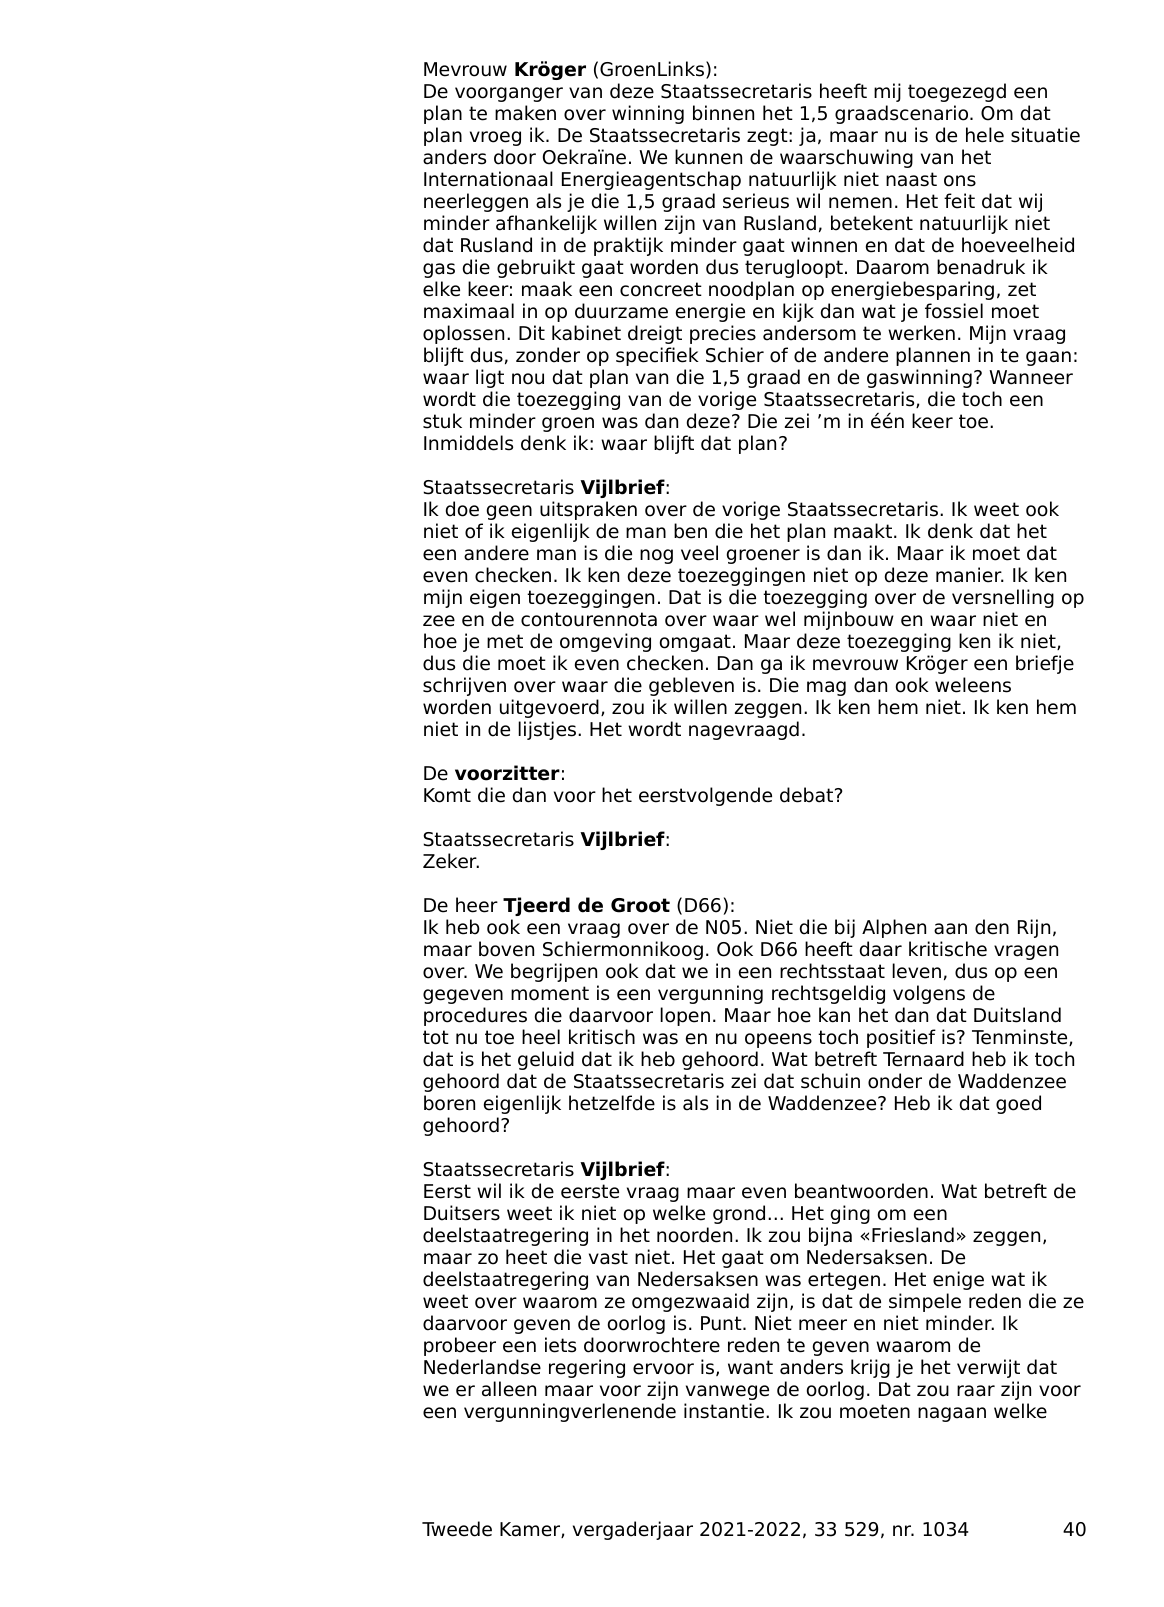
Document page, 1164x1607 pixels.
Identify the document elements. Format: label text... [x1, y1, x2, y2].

text Mevrouw Kröger (GroenLinks): [422, 59, 1087, 81]
text Ik doe geen uitspraken over de vorige Staatssecretaris. Ik weet ook niet of ik eigenlijk de man ben die het plan maakt. Ik denk dat het een andere man is die nog veel groener is dan ik. Maar ik moet dat even checken. Ik ken deze toezeggingen niet op deze manier. Ik ken mijn eigen toezeggingen. Dat is die toezegging over de versnelling op zee en de contourennota over waar wel mijnbouw en waar niet en hoe je met de omgeving omgaat. Maar deze toezegging ken ik niet, dus die moet ik even checken. Dan ga ik mevrouw Kröger een briefje schrijven over waar die gebleven is. Die mag dan ook weleens worden uitgevoerd, zou ik willen zeggen. Ik ken hem niet. Ik ken hem niet in de lijstjes. Het wordt nagevraagd. [422, 499, 1087, 741]
text De heer Tjeerd de Groot (D66): [422, 895, 1087, 917]
text Staatssecretaris Vijlbrief: [422, 477, 1087, 499]
text Staatssecretaris Vijlbrief: [422, 1159, 1087, 1181]
text De voorzitter: [422, 763, 1087, 785]
text Staatssecretaris Vijlbrief: [422, 829, 1087, 851]
text Komt die dan voor het eerstvolgende debat? [422, 785, 1087, 807]
text Eerst wil ik de eerste vraag maar even beantwoorden. Wat betreft de Duitsers weet ik niet op welke grond... Het ging om een deelstaatregering in het noorden. Ik zou bijna «Friesland» zeggen, maar zo heet die vast niet. Het gaat om Nedersaksen. De deelstaatregering van Nedersaksen was ertegen. Het enige wat ik weet over waarom ze omgezwaaid zijn, is dat de simpele reden die ze daarvoor geven de oorlog is. Punt. Niet meer en niet minder. Ik probeer een iets doorwrochtere reden te geven waarom de Nederlandse regering ervoor is, want anders krijg je het verwijt dat we er alleen maar voor zijn vanwege de oorlog. Dat zou raar zijn voor een vergunningverlenende instantie. Ik zou moeten nagaan welke [422, 1181, 1087, 1423]
text De voorganger van deze Staatssecretaris heeft mij toegezegd een plan te maken over winning binnen het 1,5 graadscenario. Om dat plan vroeg ik. De Staatssecretaris zegt: ja, maar nu is de hele situatie anders door Oekraïne. We kunnen de waarschuwing van het Internationaal Energieagentschap natuurlijk niet naast ons neerleggen als je die 1,5 graad serieus wil nemen. Het feit dat wij minder afhankelijk willen zijn van Rusland, betekent natuurlijk niet dat Rusland in de praktijk minder gaat winnen en dat de hoeveelheid gas die gebruikt gaat worden dus terugloopt. Daarom benadruk ik elke keer: maak een concreet noodplan op energiebesparing, zet maximaal in op duurzame energie en kijk dan wat je fossiel moet oplossen. Dit kabinet dreigt precies andersom te werken. Mijn vraag blijft dus, zonder op specifiek Schier of de andere plannen in te gaan: waar ligt nou dat plan van die 1,5 graad en de gaswinning? Wanneer wordt die toezegging van de vorige Staatssecretaris, die toch een stuk minder groen was dan deze? Die zei ’m in één keer toe. Inmiddels denk ik: waar blijft dat plan? [422, 81, 1087, 455]
text Ik heb ook een vraag over de N05. Niet die bij Alphen aan den Rijn, maar boven Schiermonnikoog. Ook D66 heeft daar kritische vragen over. We begrijpen ook dat we in een rechtsstaat leven, dus op een gegeven moment is een vergunning rechtsgeldig volgens de procedures die daarvoor lopen. Maar hoe kan het dan dat Duitsland tot nu toe heel kritisch was en nu opeens toch positief is? Tenminste, dat is het geluid dat ik heb gehoord. Wat betreft Ternaard heb ik toch gehoord dat de Staatssecretaris zei dat schuin onder de Waddenzee boren eigenlijk hetzelfde is als in de Waddenzee? Heb ik dat goed gehoord? [422, 917, 1087, 1137]
text Zeker. [422, 851, 1087, 873]
